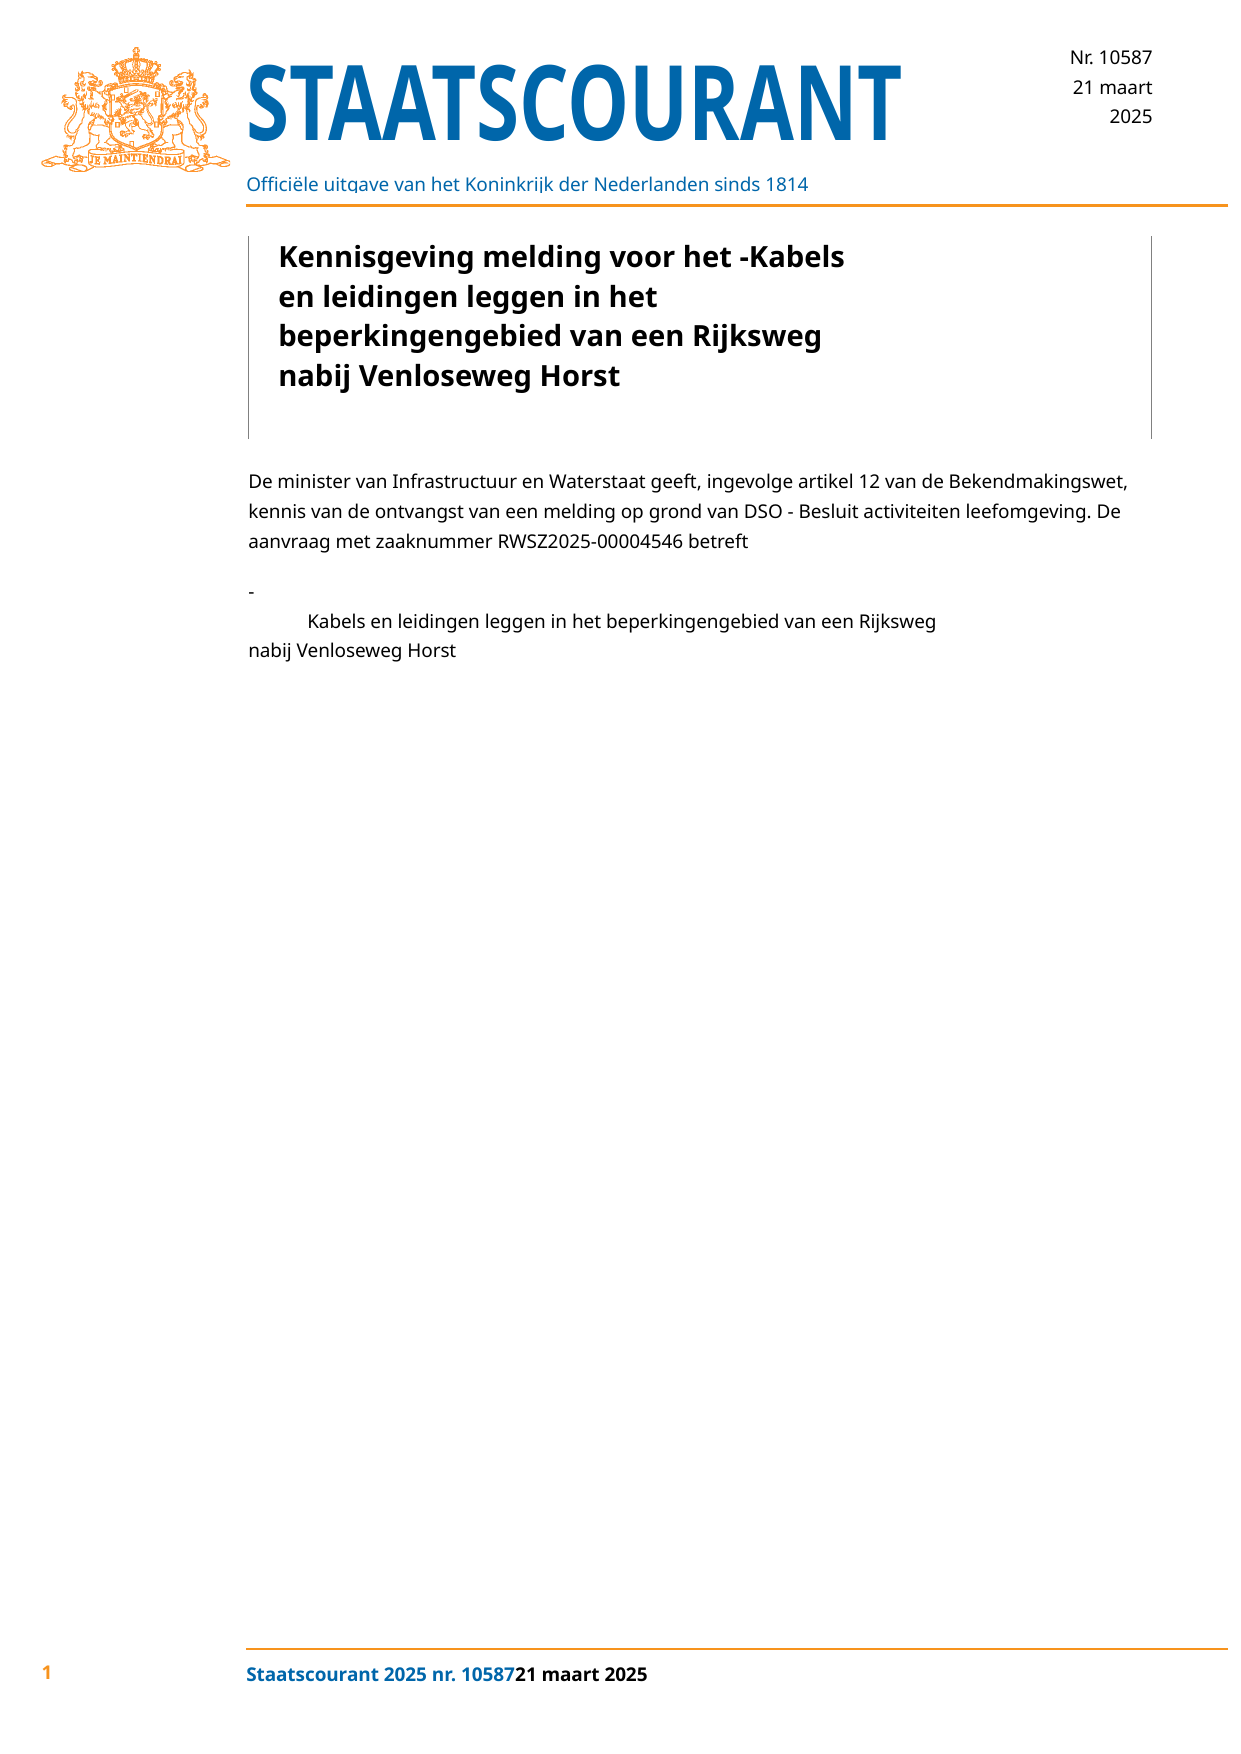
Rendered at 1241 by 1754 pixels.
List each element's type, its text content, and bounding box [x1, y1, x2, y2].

text De minister van Infrastructuur en Waterstaat geeft, ingevolge artikel 12 van de Bekendmakingswet, kennis van de ontvangst van een melding op grond van DSO - Besluit activiteiten leefomgeving. De aanvraag met zaaknummer RWSZ2025-00004546 betreft [248, 469, 1152, 553]
table_header [850, 414, 1151, 439]
picture [912, 236, 1090, 414]
table_header [850, 236, 912, 413]
picture [41, 47, 231, 172]
list Kabels en leidingen leggen in het beperkingengebied van een Rijksweg [248, 608, 1152, 633]
text nabij Venloseweg Horst [248, 637, 1152, 663]
table_header [1090, 236, 1151, 413]
table_header Kennisgeving melding voor het -Kabels en leidingen leggen in het beperkingengebied van een Rijksweg nabij Venloseweg Horst [249, 236, 850, 439]
